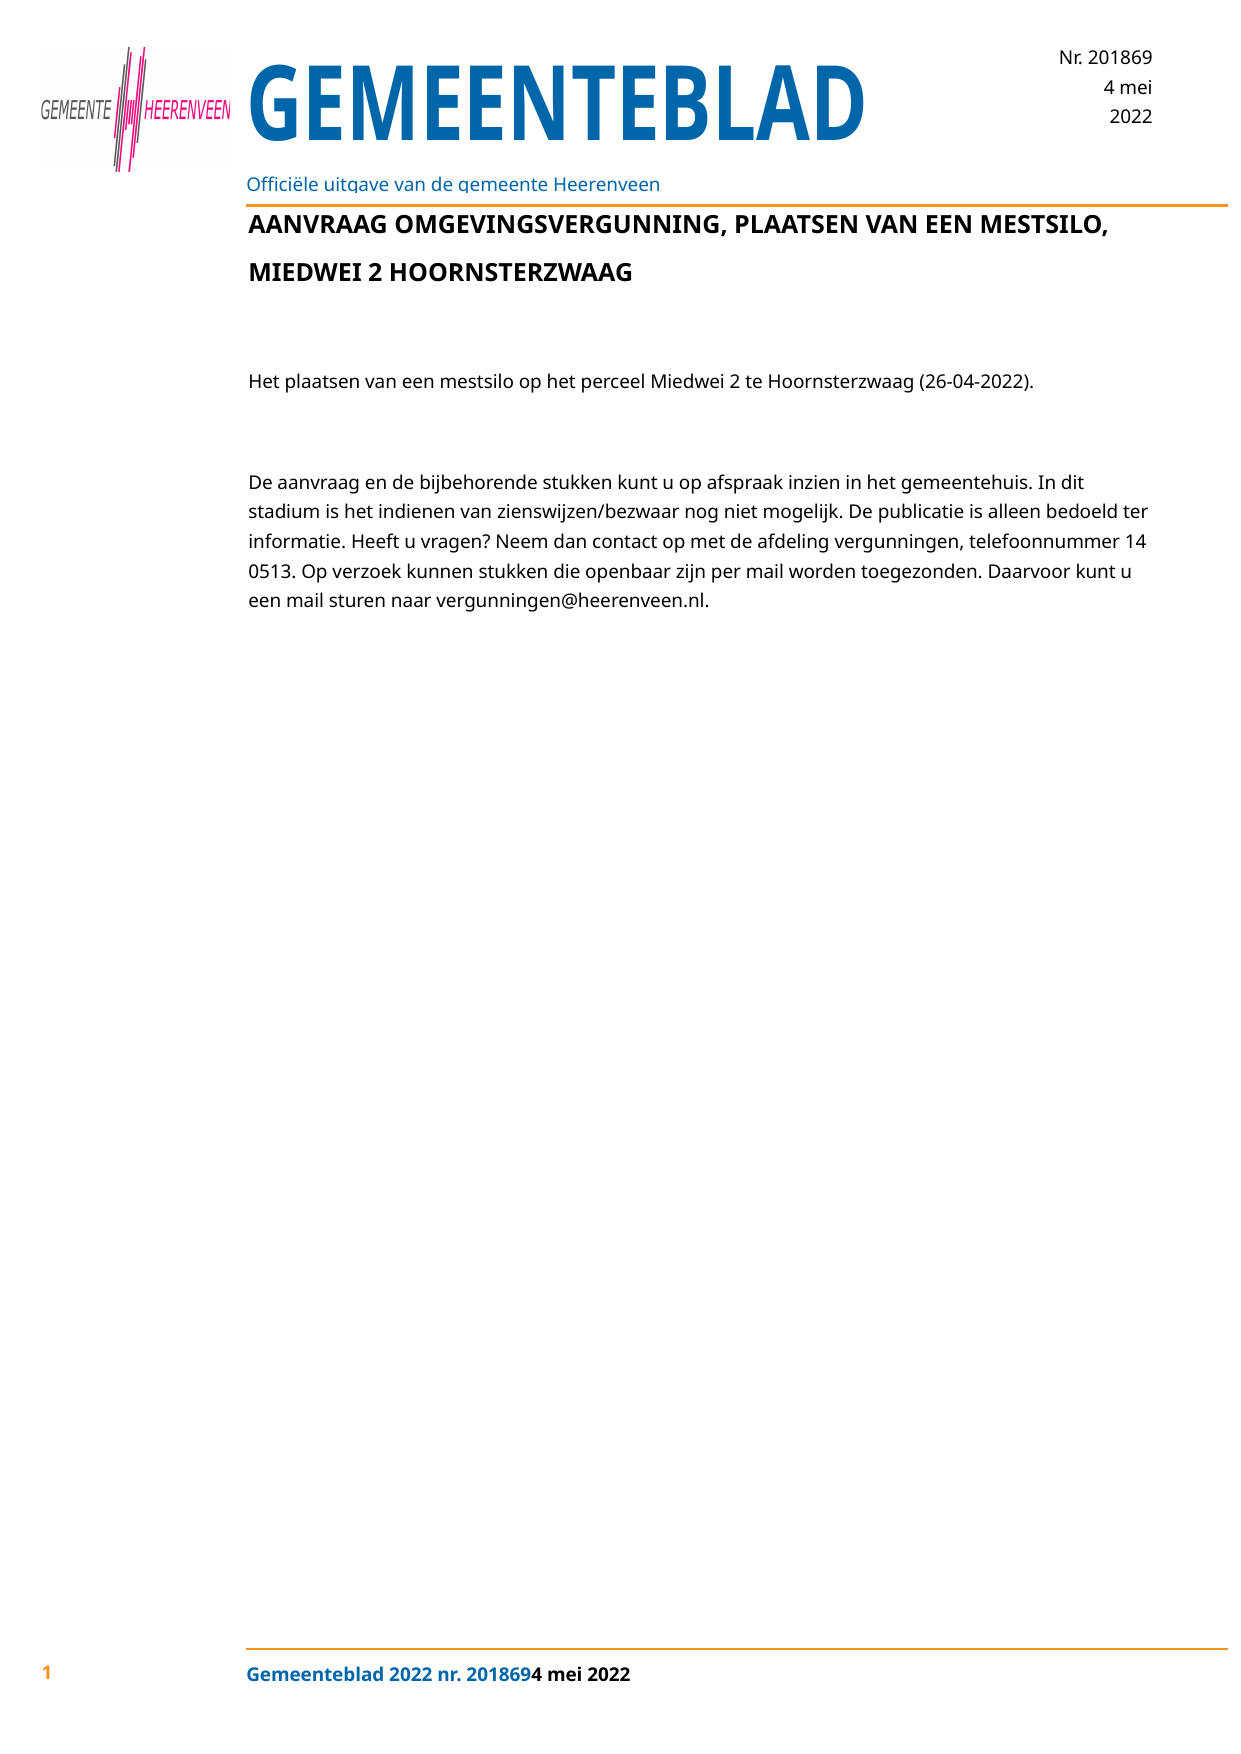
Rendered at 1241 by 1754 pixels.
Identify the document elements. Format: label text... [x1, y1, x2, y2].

picture [41, 47, 231, 172]
text De aanvraag en de bijbehorende stukken kunt u op afspraak inzien in het gemeentehuis. In dit stadium is het indienen van zienswijzen/bezwaar nog niet mogelijk. De publicatie is alleen bedoeld ter informatie. Heeft u vragen? Neem dan contact op met de afdeling vergunningen, telefoonnummer 14 0513. Op verzoek kunnen stukken die openbaar zijn per mail worden toegezonden. Daarvoor kunt u een mail sturen naar vergunningen@heerenveen.nl. [248, 469, 1152, 613]
text Het plaatsen van een mestsilo op het perceel Miedwei 2 te Hoornsterzwaag (26-04-2022). [248, 368, 1152, 394]
text AANVRAAG OMGEVINGSVERGUNNING, PLAATSEN VAN EEN MESTSILO, MIEDWEI 2 HOORNSTERZWAAG [248, 207, 1152, 288]
